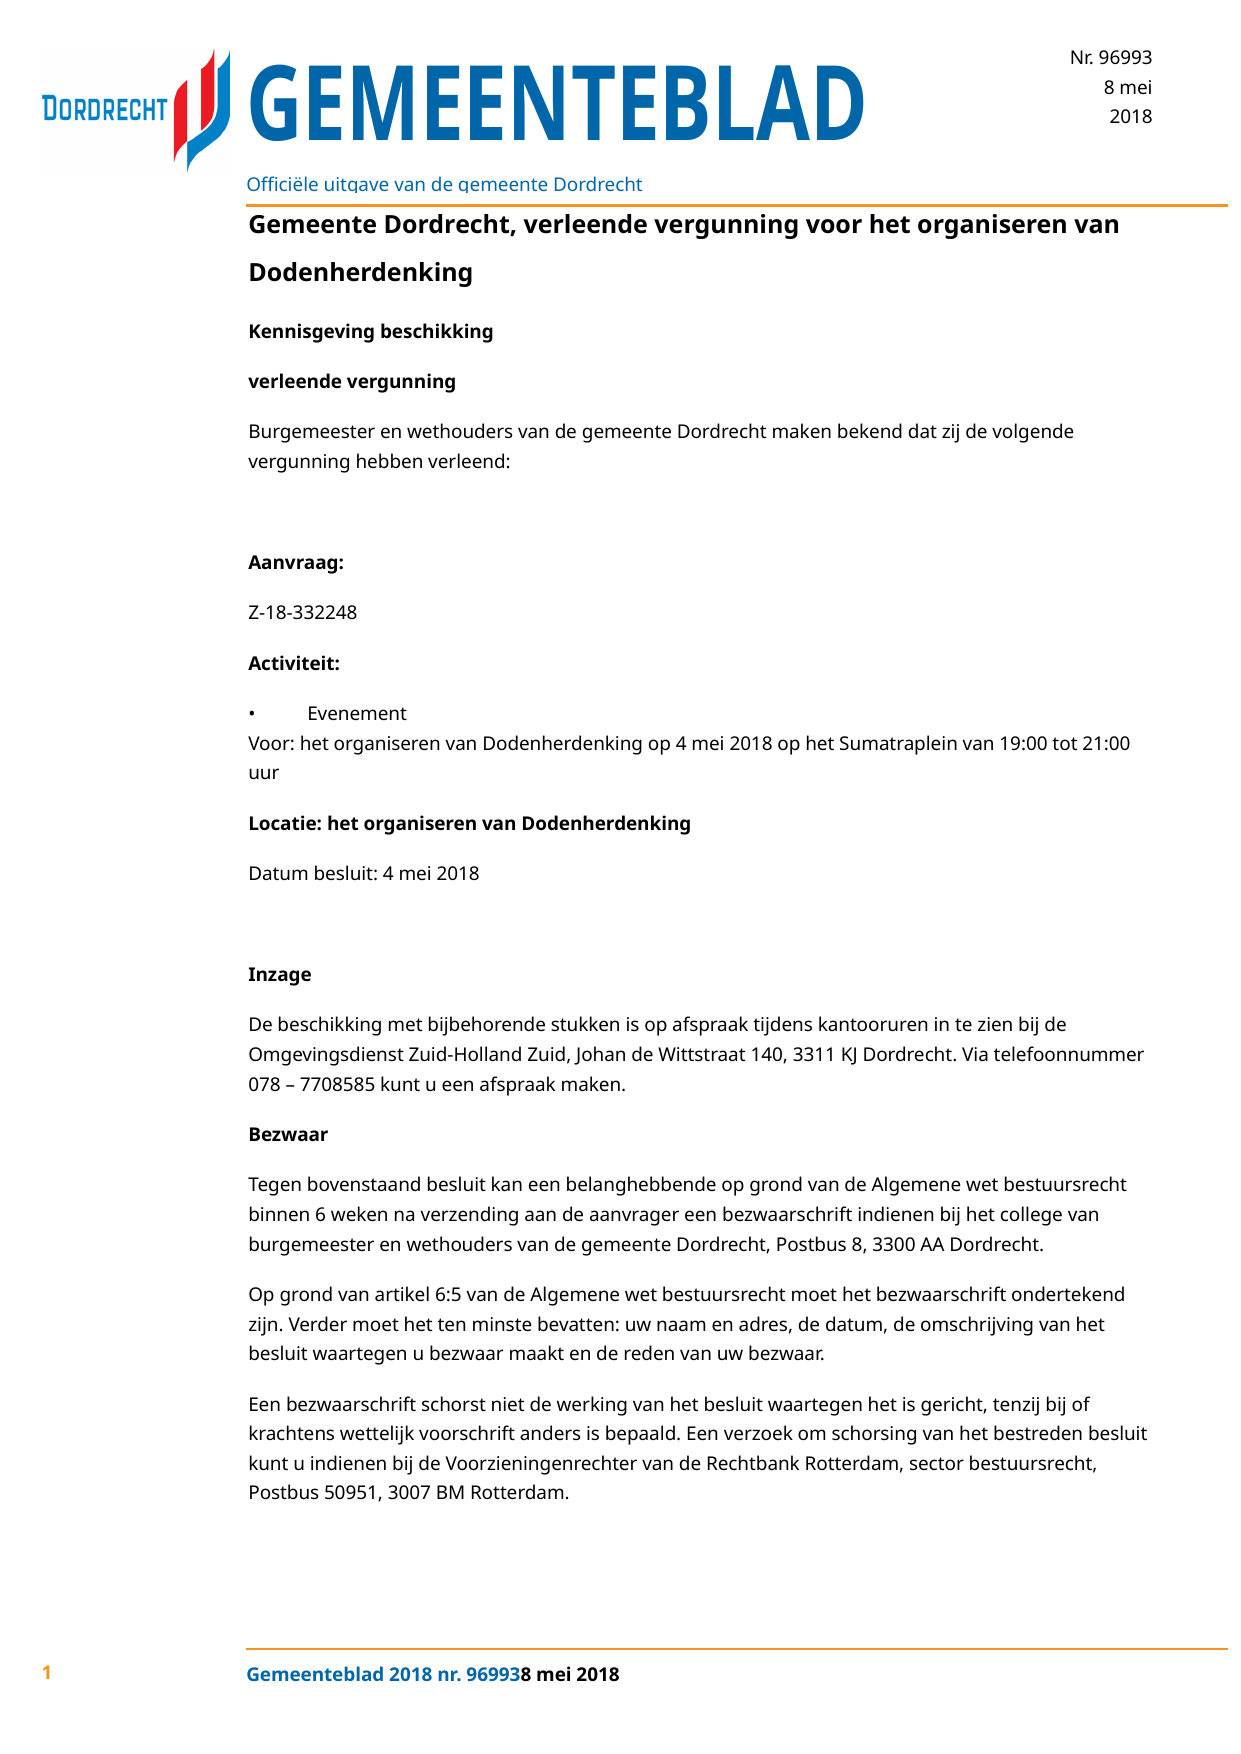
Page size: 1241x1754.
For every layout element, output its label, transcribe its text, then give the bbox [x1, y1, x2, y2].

list Evenement [248, 700, 1152, 726]
text Gemeente Dordrecht, verleende vergunning voor het organiseren van Dodenherdenking [248, 207, 1152, 288]
text Tegen bovenstaand besluit kan een belanghebbende op grond van de Algemene wet bestuursrecht binnen 6 weken na verzending aan de aanvrager een bezwaarschrift indienen bij het college van burgemeester en wethouders van de gemeente Dordrecht, Postbus 8, 3300 AA Dordrecht. [248, 1172, 1152, 1257]
text Activiteit: [248, 650, 1152, 676]
text De beschikking met bijbehorende stukken is op afspraak tijdens kantooruren in te zien bij de Omgevingsdienst Zuid-Holland Zuid, Johan de Wittstraat 140, 3311 KJ Dordrecht. Via telefoonnummer 078 – 7708585 kunt u een afspraak maken. [248, 1012, 1152, 1097]
picture [41, 47, 231, 172]
text Een bezwaarschrift schorst niet de werking van het besluit waartegen het is gericht, tenzij bij of krachtens wettelijk voorschrift anders is bepaald. Een verzoek om schorsing van het bestreden besluit kunt u indienen bij de Voorzieningenrechter van de Rechtbank Rotterdam, sector bestuursrecht, Postbus 50951, 3007 BM Rotterdam. [248, 1391, 1152, 1505]
text Z-18-332248 [248, 599, 1152, 625]
text Aanvraag: [248, 549, 1152, 575]
text Op grond van artikel 6:5 van de Algemene wet bestuursrecht moet het bezwaarschrift ondertekend zijn. Verder moet het ten minste bevatten: uw naam en adres, de datum, de omschrijving van het besluit waartegen u bezwaar maakt en de reden van uw bezwaar. [248, 1281, 1152, 1366]
text Datum besluit: 4 mei 2018 [248, 860, 1152, 886]
text Kennisgeving beschikking [248, 318, 1152, 344]
text Locatie: het organiseren van Dodenherdenking [248, 810, 1152, 836]
text Inzage [248, 961, 1152, 987]
text verleende vergunning [248, 368, 1152, 394]
text Bezwaar [248, 1121, 1152, 1147]
text Burgemeester en wethouders van de gemeente Dordrecht maken bekend dat zij de volgende vergunning hebben verleend: [248, 419, 1152, 474]
text Voor: het organiseren van Dodenherdenking op 4 mei 2018 op het Sumatraplein van 19:00 tot 21:00 uur [248, 730, 1152, 785]
